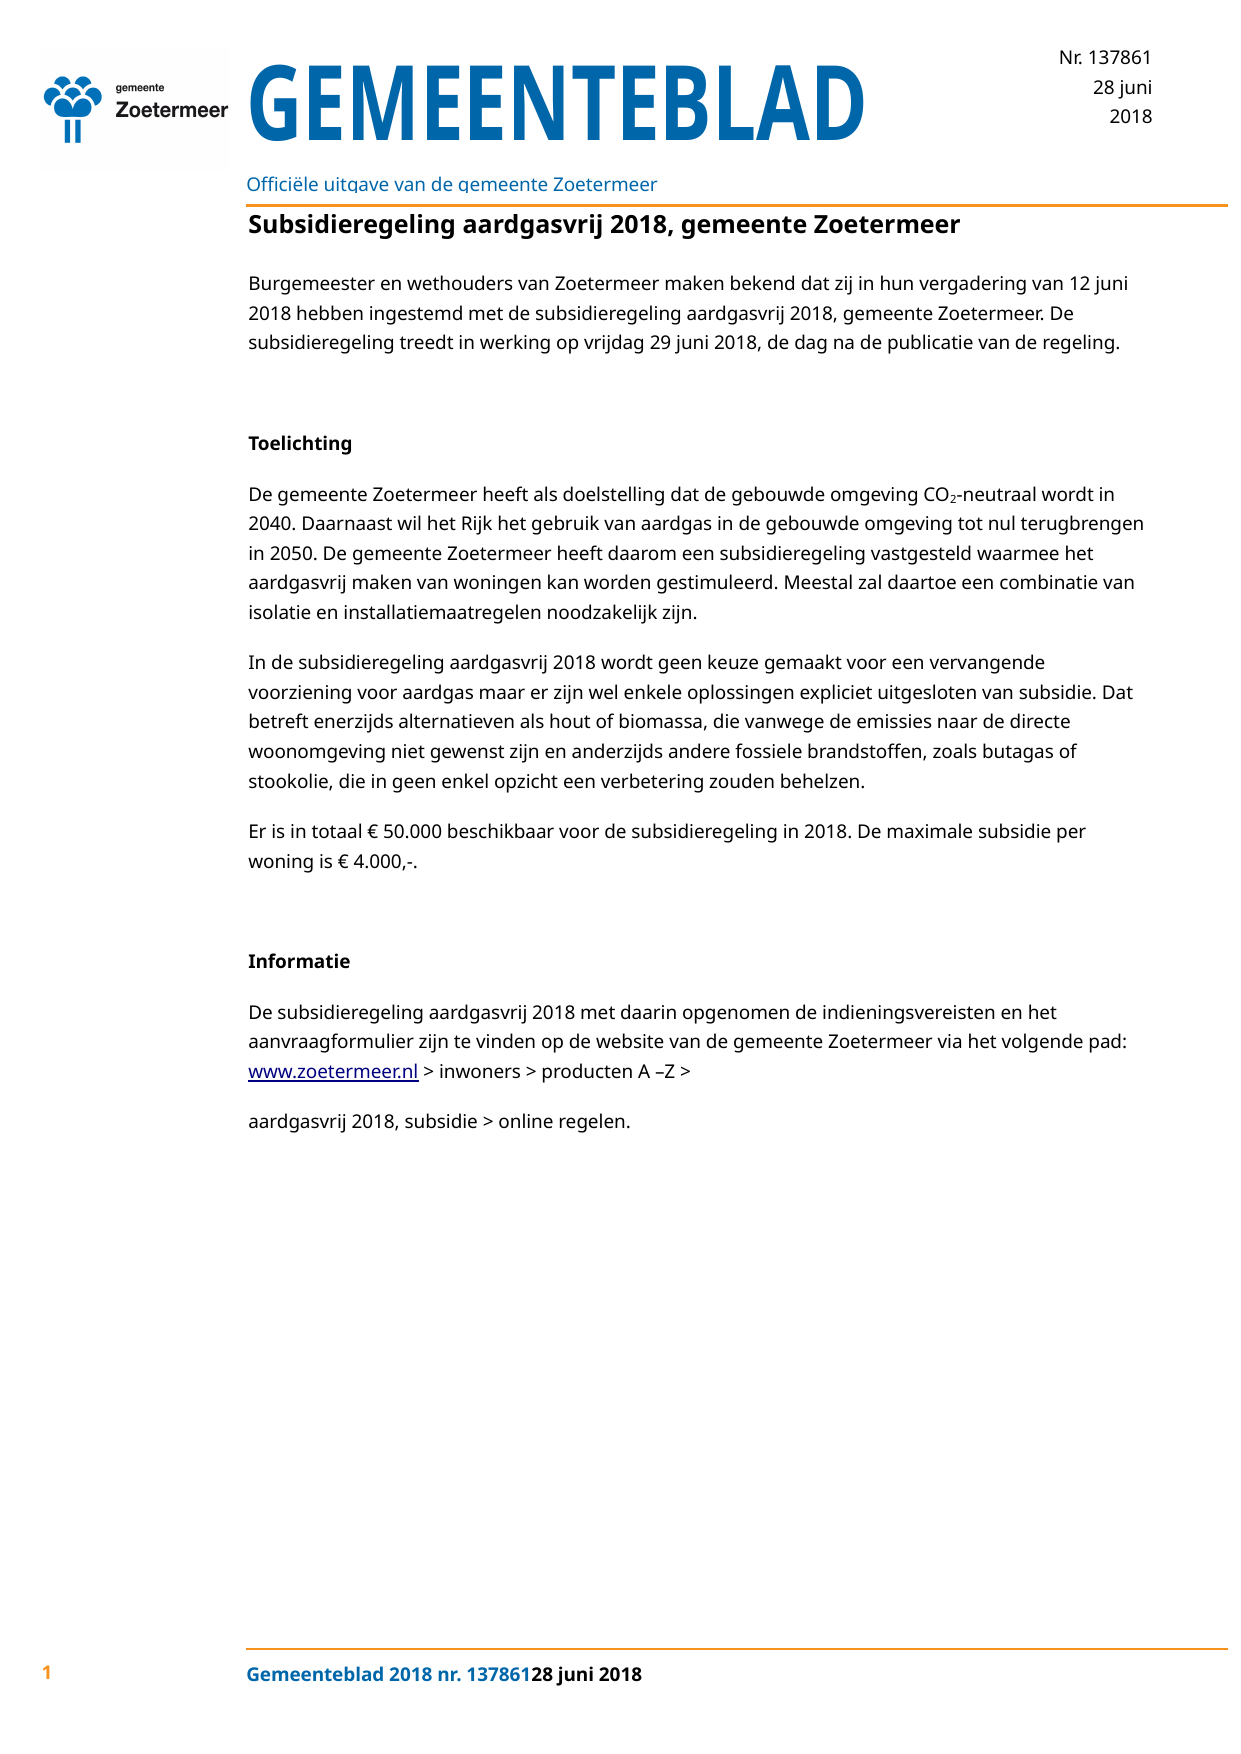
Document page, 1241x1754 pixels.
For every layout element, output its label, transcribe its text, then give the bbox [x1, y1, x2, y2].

text Toelichting [248, 430, 1152, 456]
text Burgemeester en wethouders van Zoetermeer maken bekend dat zij in hun vergadering van 12 juni 2018 hebben ingestemd met de subsidieregeling aardgasvrij 2018, gemeente Zoetermeer. De subsidieregeling treedt in werking op vrijdag 29 juni 2018, de dag na de publicatie van de regeling. [248, 270, 1152, 355]
text In de subsidieregeling aardgasvrij 2018 wordt geen keuze gemaakt voor een vervangende voorziening voor aardgas maar er zijn wel enkele oplossingen expliciet uitgesloten van subsidie. Dat betreft enerzijds alternatieven als hout of biomassa, die vanwege de emissies naar de directe woonomgeving niet gewenst zijn en anderzijds andere fossiele brandstoffen, zoals butagas of stookolie, die in geen enkel opzicht een verbetering zouden behelzen. [248, 649, 1152, 793]
text De subsidieregeling aardgasvrij 2018 met daarin opgenomen de indieningsvereisten en het aanvraagformulier zijn te vinden op de website van de gemeente Zoetermeer via het volgende pad: www.zoetermeer.nl > inwoners > producten A –Z > [248, 999, 1152, 1084]
text aardgasvrij 2018, subsidie > online regelen. [248, 1109, 1152, 1134]
text Informatie [248, 949, 1152, 974]
picture [41, 47, 231, 172]
text Subsidieregeling aardgasvrij 2018, gemeente Zoetermeer [248, 207, 1152, 241]
text De gemeente Zoetermeer heeft als doelstelling dat de gebouwde omgeving CO2-neutraal wordt in 2040. Daarnaast wil het Rijk het gebruik van aardgas in de gebouwde omgeving tot nul terugbrengen in 2050. De gemeente Zoetermeer heeft daarom een subsidieregeling vastgesteld waarmee het aardgasvrij maken van woningen kan worden gestimuleerd. Meestal zal daartoe een combinatie van isolatie en installatiemaatregelen noodzakelijk zijn. [248, 481, 1152, 625]
text Er is in totaal € 50.000 beschikbaar voor de subsidieregeling in 2018. De maximale subsidie per woning is € 4.000,-. [248, 818, 1152, 873]
